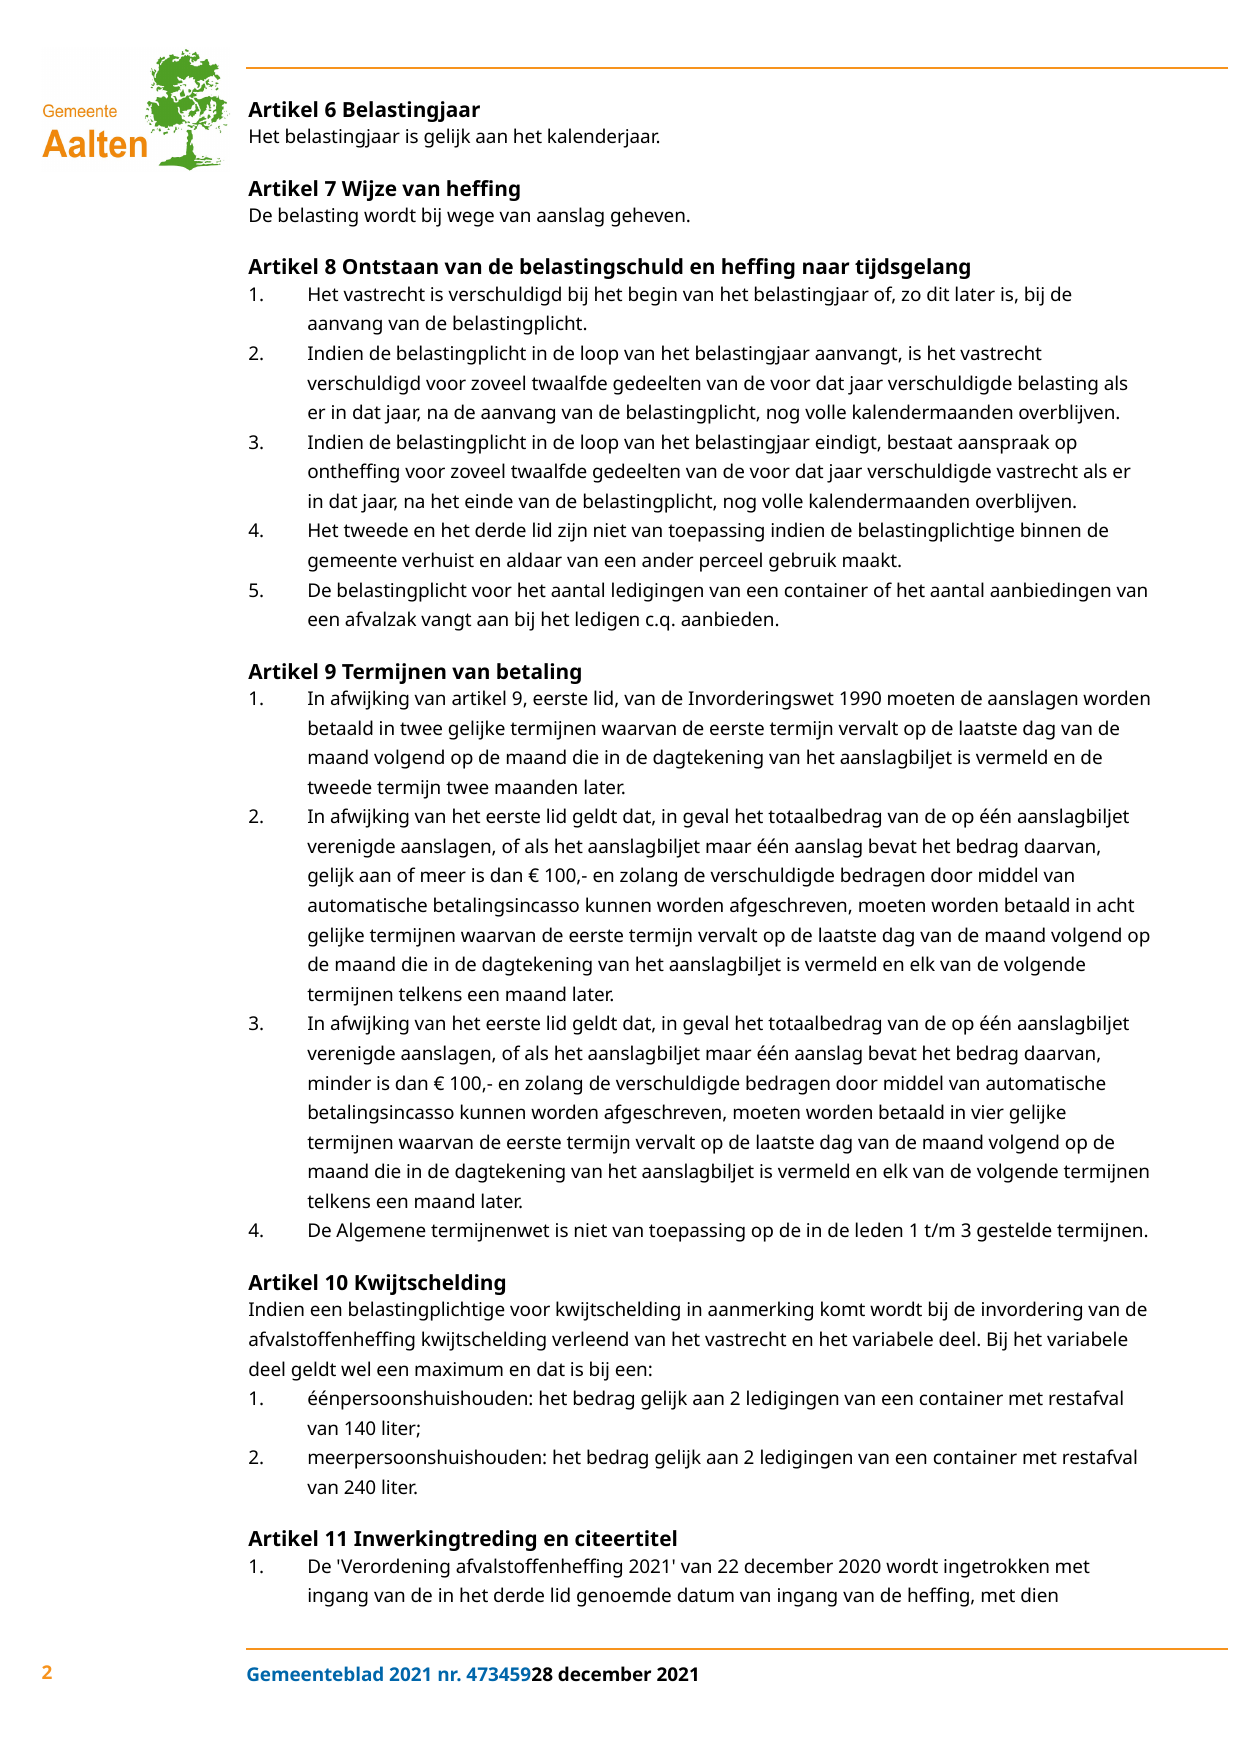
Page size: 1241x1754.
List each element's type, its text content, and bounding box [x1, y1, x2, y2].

text Artikel 9 Termijnen van betaling [248, 657, 1152, 685]
list De Algemene termijnenwet is niet van toepassing op de in de leden 1 t/m 3 gestelde termijnen. [248, 1218, 1152, 1243]
list In afwijking van het eerste lid geldt dat, in geval het totaalbedrag van de op één aanslagbiljet verenigde aanslagen, of als het aanslagbiljet maar één aanslag bevat het bedrag daarvan, gelijk aan of meer is dan € 100,- en zolang de verschuldigde bedragen door middel van automatische betalingsincasso kunnen worden afgeschreven, moeten worden betaald in acht gelijke termijnen waarvan de eerste termijn vervalt op de laatste dag van de maand volgend op de maand die in de dagtekening van het aanslagbiljet is vermeld en elk van de volgende termijnen telkens een maand later. [248, 803, 1152, 1007]
list meerpersoonshuishouden: het bedrag gelijk aan 2 ledigingen van een container met restafval van 240 liter. [248, 1444, 1152, 1500]
list Het vastrecht is verschuldigd bij het begin van het belastingjaar of, zo dit later is, bij de aanvang van de belastingplicht. [248, 281, 1152, 336]
text Artikel 7 Wijze van heffing [248, 174, 1152, 202]
text Artikel 11 Inwerkingtreding en citeertitel [248, 1524, 1152, 1553]
list De belastingplicht voor het aantal ledigingen van een container of het aantal aanbiedingen van een afvalzak vangt aan bij het ledigen c.q. aanbieden. [248, 577, 1152, 632]
list éénpersoonshuishouden: het bedrag gelijk aan 2 ledigingen van een container met restafval van 140 liter; [248, 1385, 1152, 1441]
list In afwijking van het eerste lid geldt dat, in geval het totaalbedrag van de op één aanslagbiljet verenigde aanslagen, of als het aanslagbiljet maar één aanslag bevat het bedrag daarvan, minder is dan € 100,- en zolang de verschuldigde bedragen door middel van automatische betalingsincasso kunnen worden afgeschreven, moeten worden betaald in vier gelijke termijnen waarvan de eerste termijn vervalt op de laatste dag van de maand volgend op de maand die in de dagtekening van het aanslagbiljet is vermeld en elk van de volgende termijnen telkens een maand later. [248, 1011, 1152, 1214]
picture [41, 47, 231, 172]
list De 'Verordening afvalstoffenheffing 2021' van 22 december 2020 wordt ingetrokken met ingang van de in het derde lid genoemde datum van ingang van de heffing, met dien [248, 1553, 1152, 1608]
list Indien de belastingplicht in de loop van het belastingjaar eindigt, bestaat aanspraak op ontheffing voor zoveel twaalfde gedeelten van de voor dat jaar verschuldigde vastrecht als er in dat jaar, na het einde van de belastingplicht, nog volle kalendermaanden overblijven. [248, 429, 1152, 514]
list Het tweede en het derde lid zijn niet van toepassing indien de belastingplichtige binnen de gemeente verhuist en aldaar van een ander perceel gebruik maakt. [248, 518, 1152, 573]
text Artikel 8 Ontstaan van de belastingschuld en heffing naar tijdsgelang [248, 252, 1152, 281]
text Artikel 6 Belastingjaar [248, 95, 1152, 123]
text Indien een belastingplichtige voor kwijtschelding in aanmerking komt wordt bij de invordering van de afvalstoffenheffing kwijtschelding verleend van het vastrecht en het variabele deel. Bij het variabele deel geldt wel een maximum en dat is bij een: [248, 1297, 1152, 1381]
text Artikel 10 Kwijtschelding [248, 1268, 1152, 1297]
text De belasting wordt bij wege van aanslag geheven. [248, 202, 1152, 228]
list In afwijking van artikel 9, eerste lid, van de Invorderingswet 1990 moeten de aanslagen worden betaald in twee gelijke termijnen waarvan de eerste termijn vervalt op de laatste dag van de maand volgend op de maand die in de dagtekening van het aanslagbiljet is vermeld en de tweede termijn twee maanden later. [248, 685, 1152, 800]
text Het belastingjaar is gelijk aan het kalenderjaar. [248, 123, 1152, 149]
list Indien de belastingplicht in de loop van het belastingjaar aanvangt, is het vastrecht verschuldigd voor zoveel twaalfde gedeelten van de voor dat jaar verschuldigde belasting als er in dat jaar, na de aanvang van de belastingplicht, nog volle kalendermaanden overblijven. [248, 340, 1152, 425]
